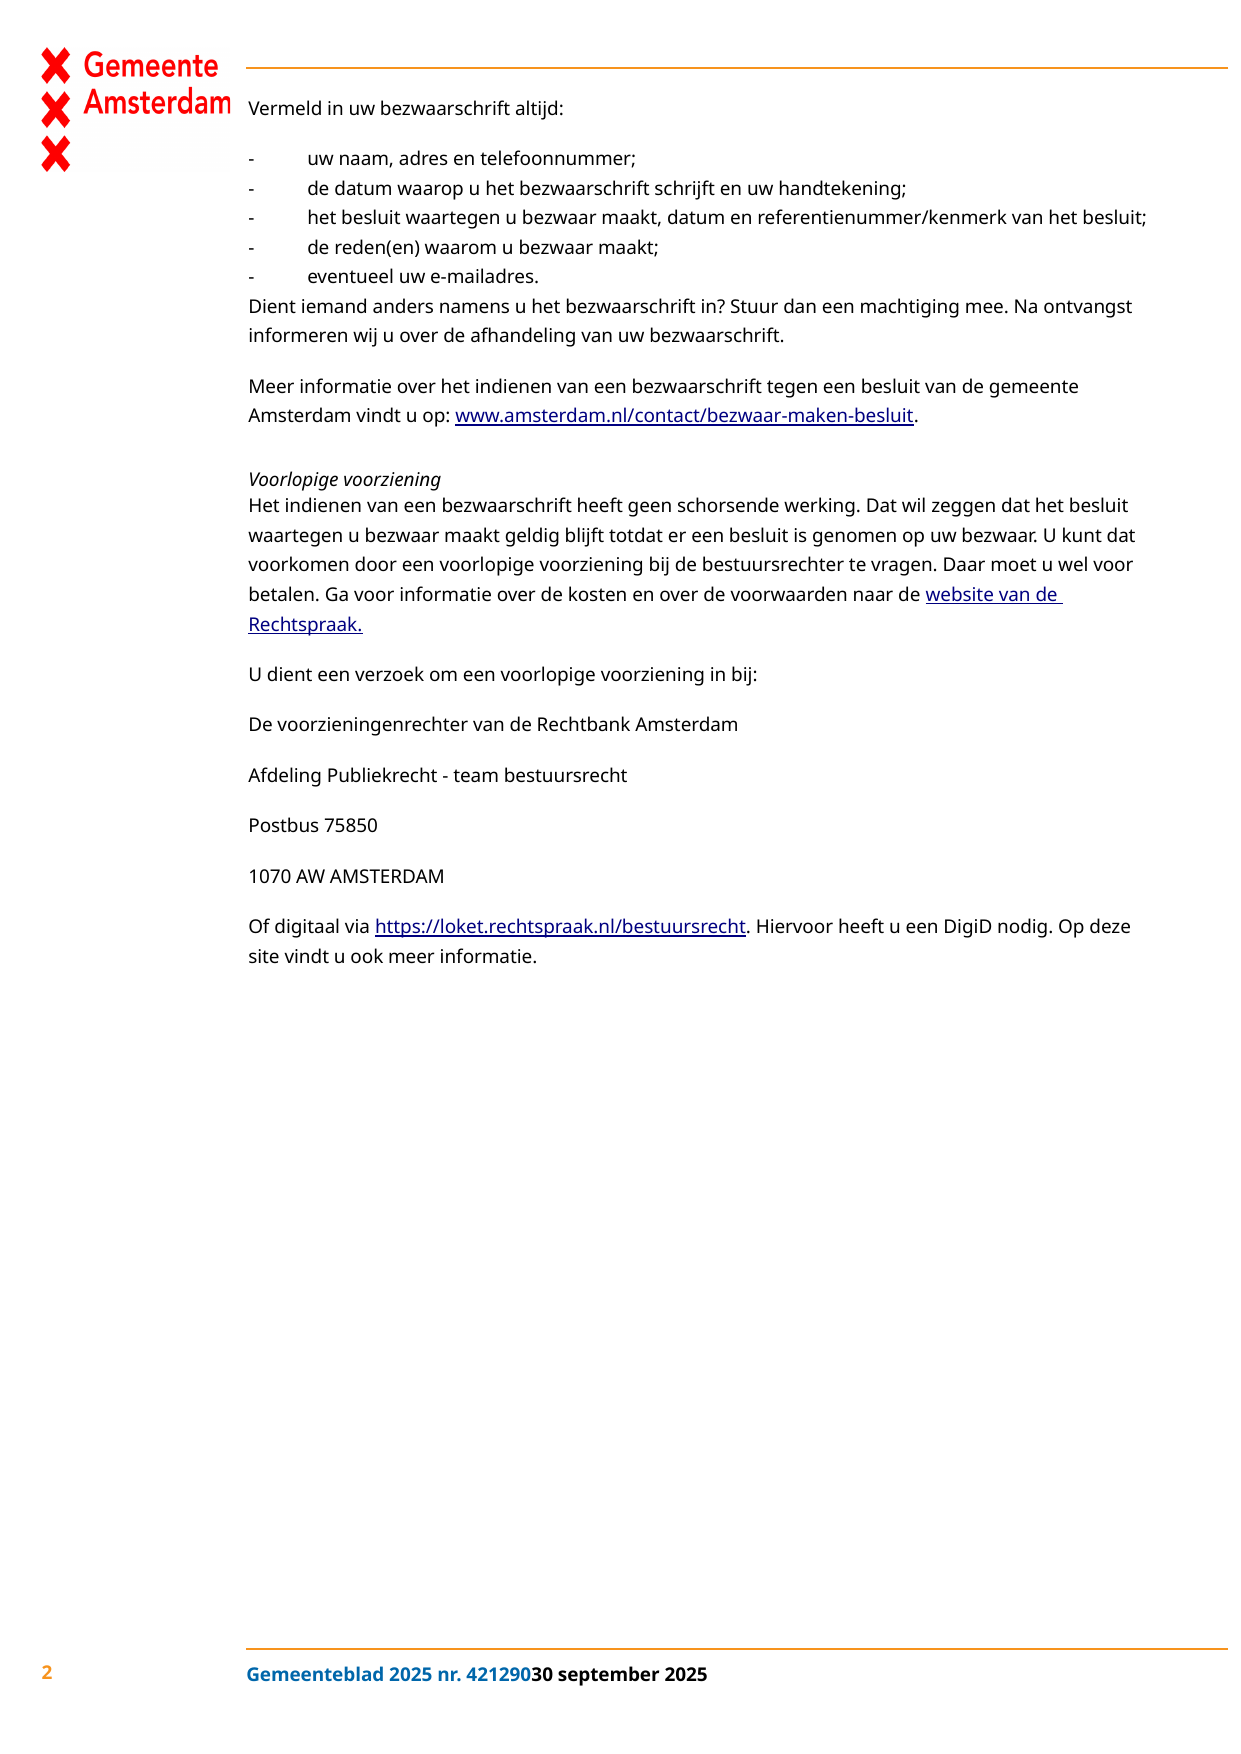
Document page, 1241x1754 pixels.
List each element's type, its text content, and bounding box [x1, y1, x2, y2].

text Of digitaal via https://loket.rechtspraak.nl/bestuursrecht. Hiervoor heeft u een DigiD nodig. Op deze site vindt u ook meer informatie. [248, 913, 1152, 968]
picture [41, 47, 231, 172]
list de datum waarop u het bezwaarschrift schrijft en uw handtekening; [248, 175, 1152, 201]
list de reden(en) waarom u bezwaar maakt; [248, 234, 1152, 260]
text Dient iemand anders namens u het bezwaarschrift in? Stuur dan een machtiging mee. Na ontvangst informeren wij u over de afhandeling van uw bezwaarschrift. [248, 293, 1152, 348]
text Afdeling Publiekrecht - team bestuursrecht [248, 762, 1152, 788]
text 1070 AW AMSTERDAM [248, 863, 1152, 888]
text U dient een verzoek om een voorlopige voorziening in bij: [248, 661, 1152, 687]
text De voorzieningenrechter van de Rechtbank Amsterdam [248, 712, 1152, 737]
list het besluit waartegen u bezwaar maakt, datum en referentienummer/kenmerk van het besluit; [248, 204, 1152, 230]
text Meer informatie over het indienen van een bezwaarschrift tegen een besluit van de gemeente Amsterdam vindt u op: www.amsterdam.nl/contact/bezwaar-maken-besluit. [248, 373, 1152, 428]
text Het indienen van een bezwaarschrift heeft geen schorsende werking. Dat wil zeggen dat het besluit waartegen u bezwaar maakt geldig blijft totdat er een besluit is genomen op uw bezwaar. U kunt dat voorkomen door een voorlopige voorziening bij de bestuursrechter te vragen. Daar moet u wel voor betalen. Ga voor informatie over de kosten en over de voorwaarden naar de website van de Rechtspraak. [248, 492, 1152, 636]
text Postbus 75850 [248, 812, 1152, 838]
text Vermeld in uw bezwaarschrift altijd: [248, 95, 1152, 121]
list eventueel uw e-mailadres. [248, 263, 1152, 289]
text Voorlopige voorziening [248, 467, 1152, 492]
list uw naam, adres en telefoonnummer; [248, 145, 1152, 171]
